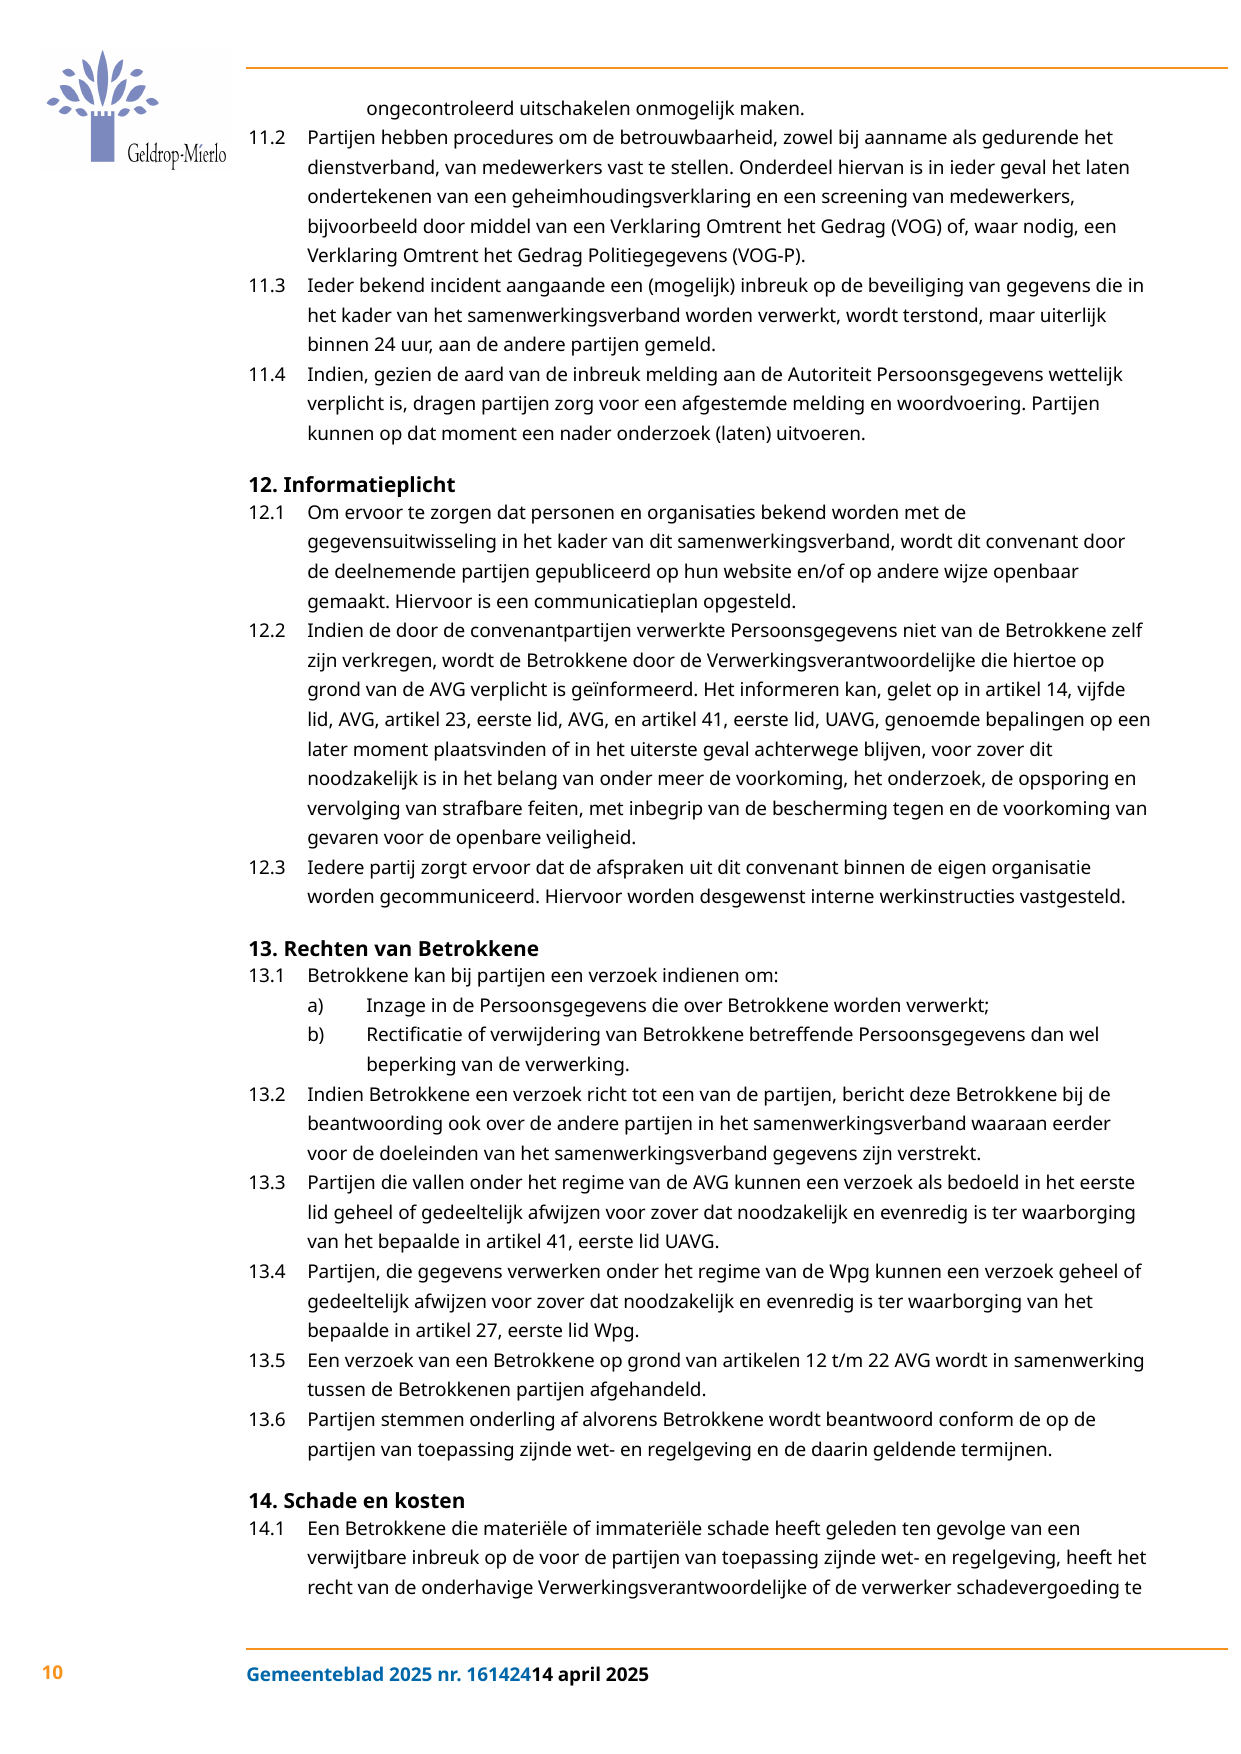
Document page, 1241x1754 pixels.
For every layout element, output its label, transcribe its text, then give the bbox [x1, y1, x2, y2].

text 14. Schade en kosten [248, 1486, 1152, 1515]
list Betrokkene kan bij partijen een verzoek indienen om: [248, 962, 1152, 988]
list Partijen die vallen onder het regime van de AVG kunnen een verzoek als bedoeld in het eerste lid geheel of gedeeltelijk afwijzen voor zover dat noodzakelijk en evenredig is ter waarborging van het bepaalde in artikel 41, eerste lid UAVG. [248, 1169, 1152, 1254]
list Een Betrokkene die materiële of immateriële schade heeft geleden ten gevolge van een verwijtbare inbreuk op de voor de partijen van toepassing zijnde wet- en regelgeving, heeft het recht van de onderhavige Verwerkingsverantwoordelijke of de verwerker schadevergoeding te [248, 1515, 1152, 1599]
list Inzage in de Persoonsgegevens die over Betrokkene worden verwerkt; [307, 992, 1152, 1018]
list Partijen hebben procedures om de betrouwbaarheid, zowel bij aanname als gedurende het dienstverband, van medewerkers vast te stellen. Onderdeel hiervan is in ieder geval het laten ondertekenen van een geheimhoudingsverklaring en een screening van medewerkers, bijvoorbeeld door middel van een Verklaring Omtrent het Gedrag (VOG) of, waar nodig, een Verklaring Omtrent het Gedrag Politiegegevens (VOG-P). [248, 124, 1152, 268]
list Om ervoor te zorgen dat personen en organisaties bekend worden met de gegevensuitwisseling in het kader van dit samenwerkingsverband, wordt dit convenant door de deelnemende partijen gepubliceerd op hun website en/of op andere wijze openbaar gemaakt. Hiervoor is een communicatieplan opgesteld. [248, 499, 1152, 613]
list Partijen, die gegevens verwerken onder het regime van de Wpg kunnen een verzoek geheel of gedeeltelijk afwijzen voor zover dat noodzakelijk en evenredig is ter waarborging van het bepaalde in artikel 27, eerste lid Wpg. [248, 1258, 1152, 1343]
list Ieder bekend incident aangaande een (mogelijk) inbreuk op de beveiliging van gegevens die in het kader van het samenwerkingsverband worden verwerkt, wordt terstond, maar uiterlijk binnen 24 uur, aan de andere partijen gemeld. [248, 272, 1152, 357]
list Rectificatie of verwijdering van Betrokkene betreffende Persoonsgegevens dan wel beperking van de verwerking. [307, 1022, 1152, 1077]
list Indien de door de convenantpartijen verwerkte Persoonsgegevens niet van de Betrokkene zelf zijn verkregen, wordt de Betrokkene door de Verwerkingsverantwoordelijke die hiertoe op grond van de AVG verplicht is geïnformeerd. Het informeren kan, gelet op in artikel 14, vijfde lid, AVG, artikel 23, eerste lid, AVG, en artikel 41, eerste lid, UAVG, genoemde bepalingen op een later moment plaatsvinden of in het uiterste geval achterwege blijven, voor zover dit noodzakelijk is in het belang van onder meer de voorkoming, het onderzoek, de opsporing en vervolging van strafbare feiten, met inbegrip van de bescherming tegen en de voorkoming van gevaren voor de openbare veiligheid. [248, 617, 1152, 850]
list ongecontroleerd uitschakelen onmogelijk maken. [307, 95, 1152, 121]
list Indien Betrokkene een verzoek richt tot een van de partijen, bericht deze Betrokkene bij de beantwoording ook over de andere partijen in het samenwerkingsverband waaraan eerder voor de doeleinden van het samenwerkingsverband gegevens zijn verstrekt. [248, 1081, 1152, 1166]
list Partijen stemmen onderling af alvorens Betrokkene wordt beantwoord conform de op de partijen van toepassing zijnde wet- en regelgeving en de daarin geldende termijnen. [248, 1406, 1152, 1462]
list Een verzoek van een Betrokkene op grond van artikelen 12 t/m 22 AVG wordt in samenwerking tussen de Betrokkenen partijen afgehandeld. [248, 1347, 1152, 1402]
text 12. Informatieplicht [248, 471, 1152, 499]
list Indien, gezien de aard van de inbreuk melding aan de Autoriteit Persoonsgegevens wettelijk verplicht is, dragen partijen zorg voor een afgestemde melding en woordvoering. Partijen kunnen op dat moment een nader onderzoek (laten) uitvoeren. [248, 361, 1152, 446]
text 13. Rechten van Betrokkene [248, 934, 1152, 962]
picture [41, 47, 231, 172]
list Iedere partij zorgt ervoor dat de afspraken uit dit convenant binnen de eigen organisatie worden gecommuniceerd. Hiervoor worden desgewenst interne werkinstructies vastgesteld. [248, 854, 1152, 909]
